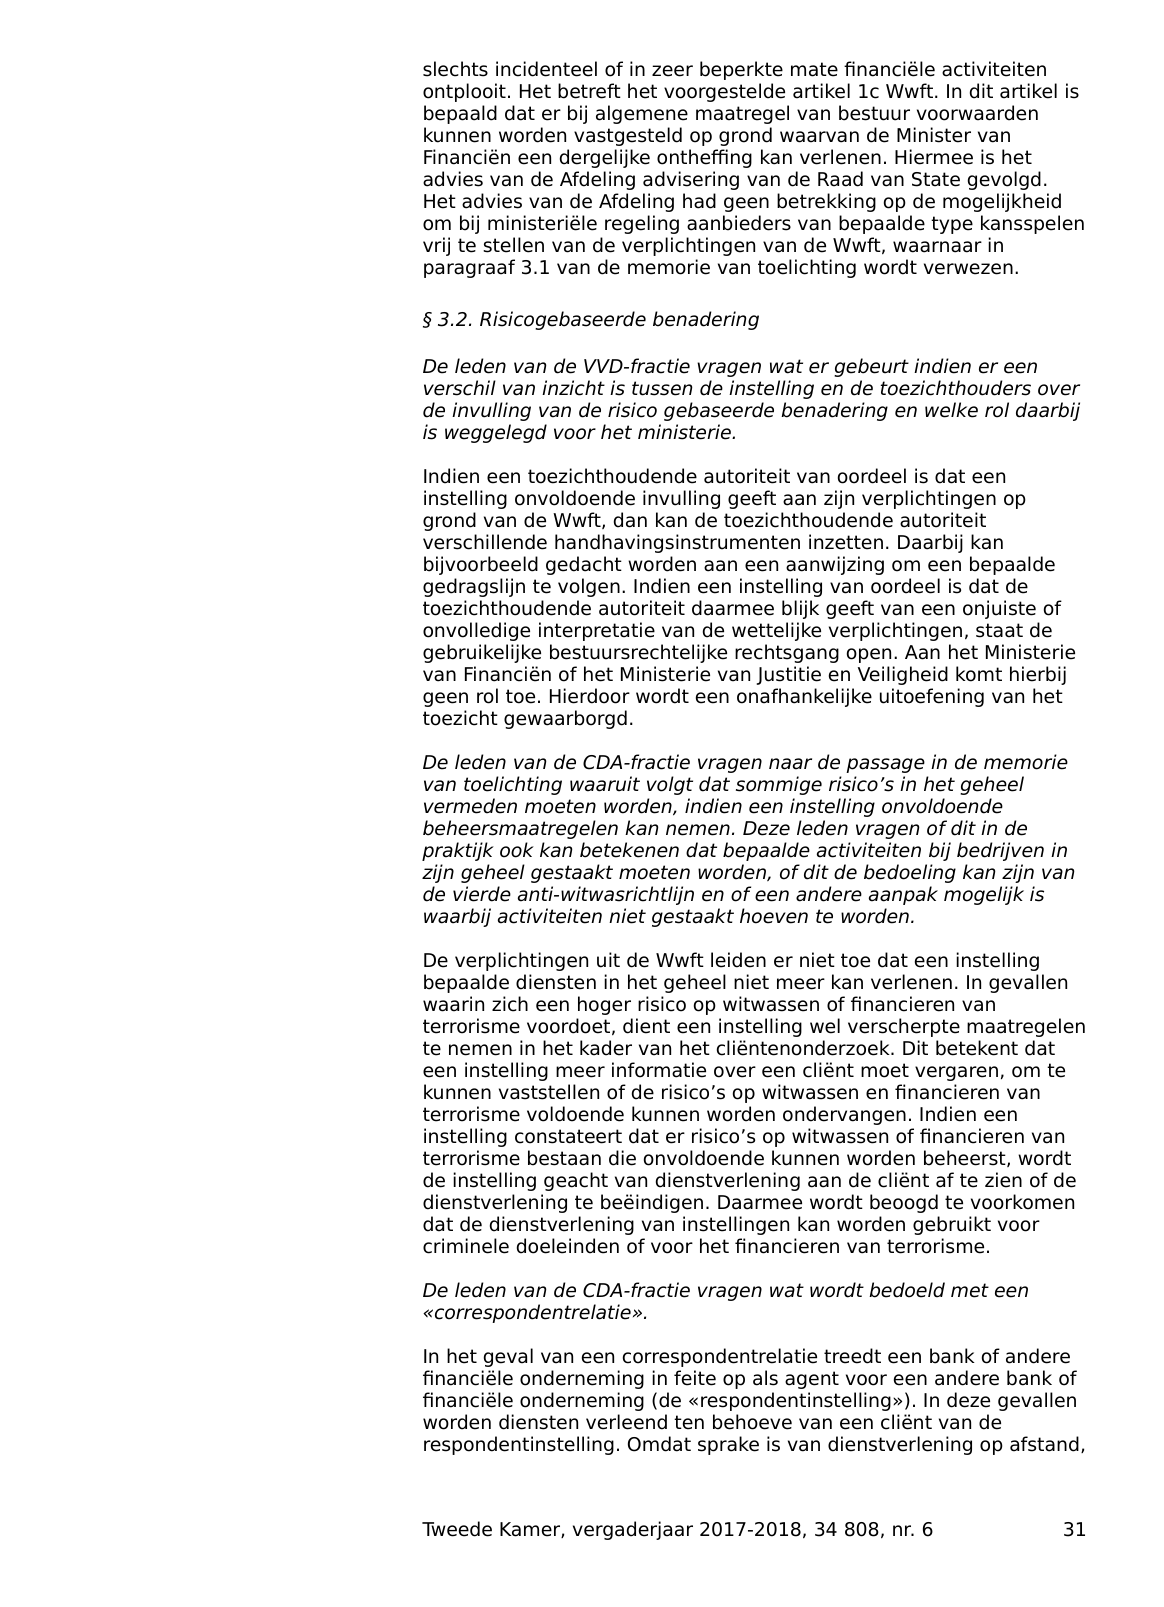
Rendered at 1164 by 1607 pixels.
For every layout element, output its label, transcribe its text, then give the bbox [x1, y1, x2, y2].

text Indien een toezichthoudende autoriteit van oordeel is dat een instelling onvoldoende invulling geeft aan zijn verplichtingen op grond van de Wwft, dan kan de toezichthoudende autoriteit verschillende handhavingsinstrumenten inzetten. Daarbij kan bijvoorbeeld gedacht worden aan een aanwijzing om een bepaalde gedragslijn te volgen. Indien een instelling van oordeel is dat de toezichthoudende autoriteit daarmee blijk geeft van een onjuiste of onvolledige interpretatie van de wettelijke verplichtingen, staat de gebruikelijke bestuursrechtelijke rechtsgang open. Aan het Ministerie van Financiën of het Ministerie van Justitie en Veiligheid komt hierbij geen rol toe. Hierdoor wordt een onafhankelijke uitoefening van het toezicht gewaarborgd. [422, 466, 1087, 730]
text De leden van de VVD-fractie vragen wat er gebeurt indien er een verschil van inzicht is tussen de instelling en de toezichthouders over de invulling van de risico gebaseerde benadering en welke rol daarbij is weggelegd voor het ministerie. [422, 356, 1087, 444]
text De leden van de CDA-fractie vragen wat wordt bedoeld met een «correspondentrelatie». [422, 1280, 1087, 1324]
subtitle § 3.2. Risicogebaseerde benadering [422, 309, 1087, 331]
text In het geval van een correspondentrelatie treedt een bank of andere financiële onderneming in feite op als agent voor een andere bank of financiële onderneming (de «respondentinstelling»). In deze gevallen worden diensten verleend ten behoeve van een cliënt van de respondentinstelling. Omdat sprake is van dienstverlening op afstand, [422, 1346, 1087, 1456]
text De verplichtingen uit de Wwft leiden er niet toe dat een instelling bepaalde diensten in het geheel niet meer kan verlenen. In gevallen waarin zich een hoger risico op witwassen of financieren van terrorisme voordoet, dient een instelling wel verscherpte maatregelen te nemen in het kader van het cliëntenonderzoek. Dit betekent dat een instelling meer informatie over een cliënt moet vergaren, om te kunnen vaststellen of de risico’s op witwassen en financieren van terrorisme voldoende kunnen worden ondervangen. Indien een instelling constateert dat er risico’s op witwassen of financieren van terrorisme bestaan die onvoldoende kunnen worden beheerst, wordt de instelling geacht van dienstverlening aan de cliënt af te zien of de dienstverlening te beëindigen. Daarmee wordt beoogd te voorkomen dat de dienstverlening van instellingen kan worden gebruikt voor criminele doeleinden of voor het financieren van terrorisme. [422, 950, 1087, 1258]
text slechts incidenteel of in zeer beperkte mate financiële activiteiten ontplooit. Het betreft het voorgestelde artikel 1c Wwft. In dit artikel is bepaald dat er bij algemene maatregel van bestuur voorwaarden kunnen worden vastgesteld op grond waarvan de Minister van Financiën een dergelijke ontheffing kan verlenen. Hiermee is het advies van de Afdeling advisering van de Raad van State gevolgd. Het advies van de Afdeling had geen betrekking op de mogelijkheid om bij ministeriële regeling aanbieders van bepaalde type kansspelen vrij te stellen van de verplichtingen van de Wwft, waarnaar in paragraaf 3.1 van de memorie van toelichting wordt verwezen. [422, 59, 1087, 279]
text De leden van de CDA-fractie vragen naar de passage in de memorie van toelichting waaruit volgt dat sommige risico’s in het geheel vermeden moeten worden, indien een instelling onvoldoende beheersmaatregelen kan nemen. Deze leden vragen of dit in de praktijk ook kan betekenen dat bepaalde activiteiten bij bedrijven in zijn geheel gestaakt moeten worden, of dit de bedoeling kan zijn van de vierde anti-witwasrichtlijn en of een andere aanpak mogelijk is waarbij activiteiten niet gestaakt hoeven te worden. [422, 752, 1087, 928]
